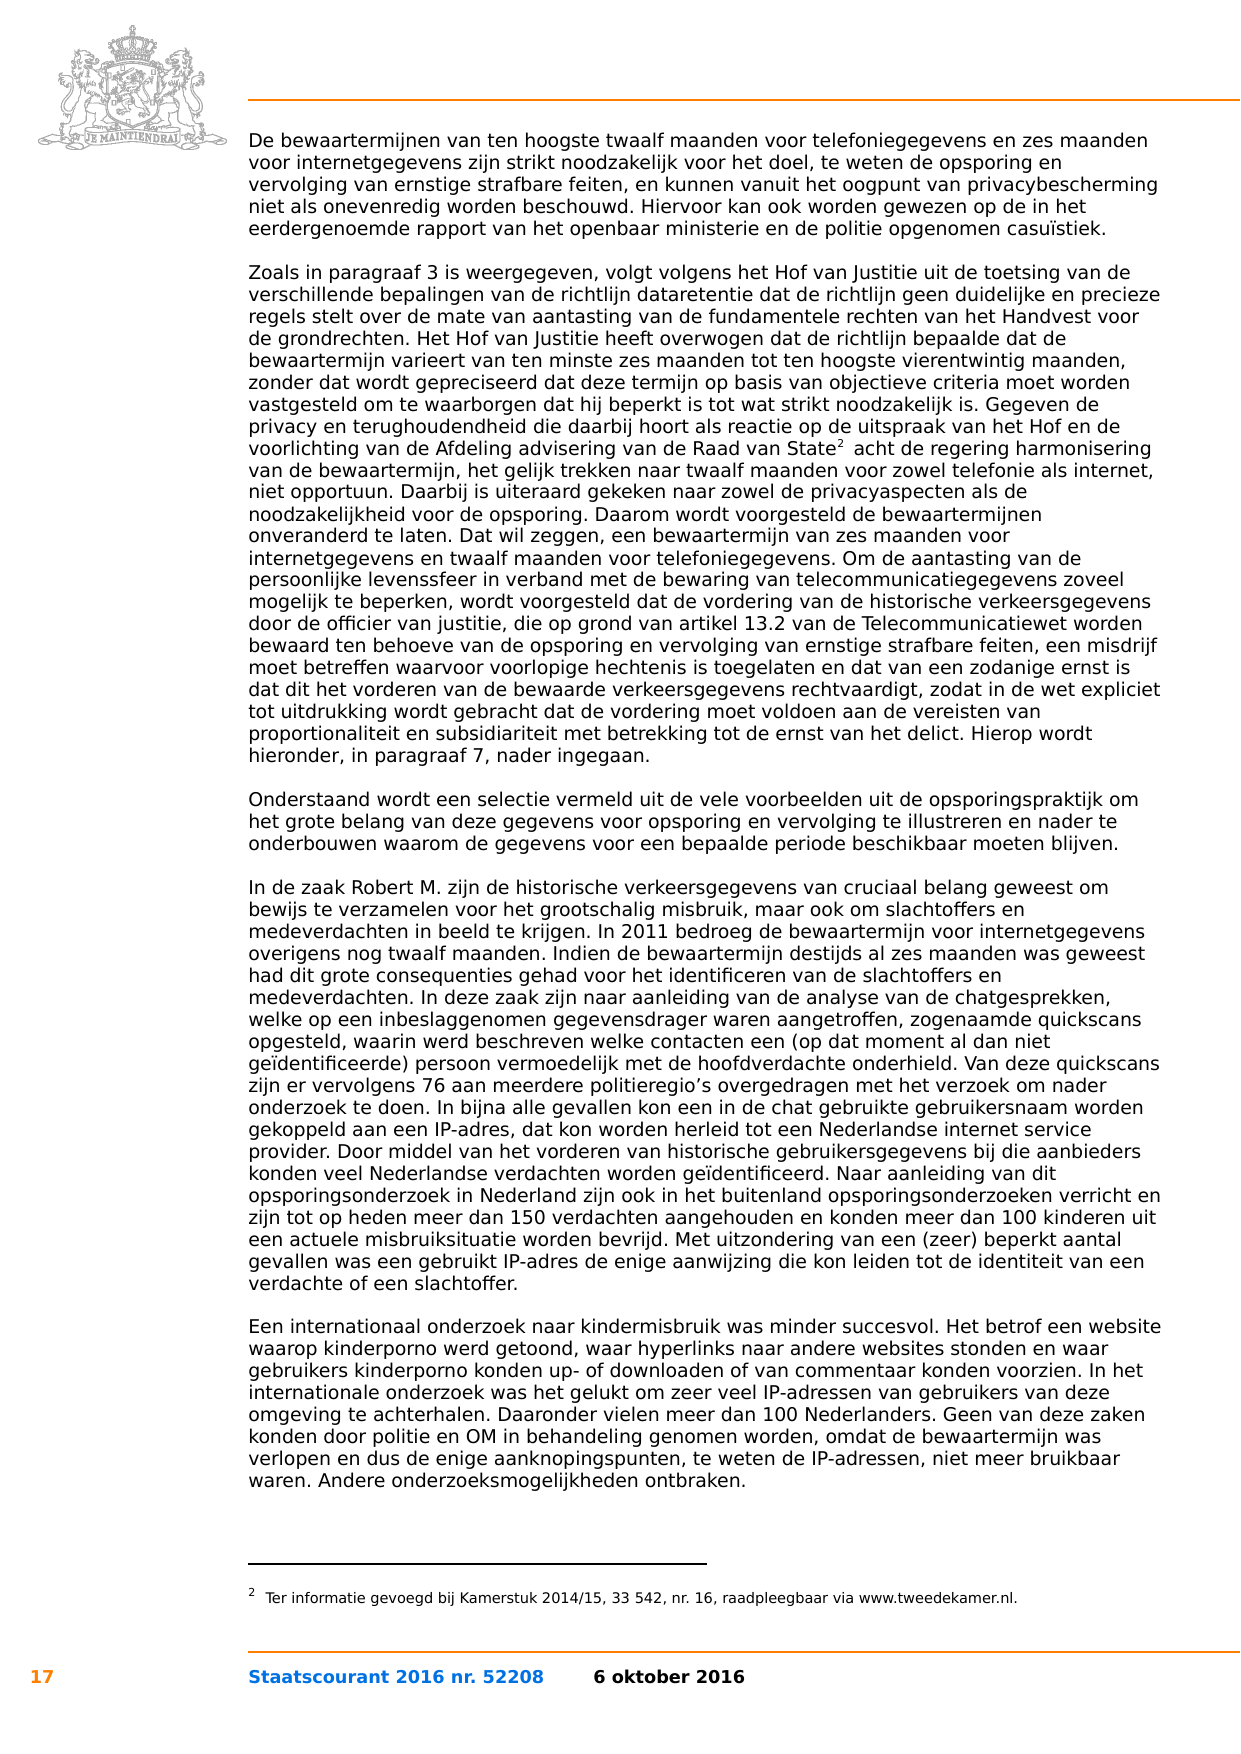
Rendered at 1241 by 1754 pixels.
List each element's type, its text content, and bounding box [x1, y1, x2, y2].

text Ter informatie gevoegd bij Kamerstuk 2014/15, 33 542, nr. 16, raadpleegbaar via www.tweedekamer.nl. [248, 1586, 1163, 1608]
picture [38, 25, 227, 150]
text In de zaak Robert M. zijn de historische verkeersgegevens van cruciaal belang geweest om bewijs te verzamelen voor het grootschalig misbruik, maar ook om slachtoffers en medeverdachten in beeld te krijgen. In 2011 bedroeg de bewaartermijn voor internetgegevens overigens nog twaalf maanden. Indien de bewaartermijn destijds al zes maanden was geweest had dit grote consequenties gehad voor het identificeren van de slachtoffers en medeverdachten. In deze zaak zijn naar aanleiding van de analyse van de chatgesprekken, welke op een inbeslaggenomen gegevensdrager waren aangetroffen, zogenaamde quickscans opgesteld, waarin werd beschreven welke contacten een (op dat moment al dan niet geïdentificeerde) persoon vermoedelijk met de hoofdverdachte onderhield. Van deze quickscans zijn er vervolgens 76 aan meerdere politieregio’s overgedragen met het verzoek om nader onderzoek te doen. In bijna alle gevallen kon een in de chat gebruikte gebruikersnaam worden gekoppeld aan een IP-adres, dat kon worden herleid tot een Nederlandse internet service provider. Door middel van het vorderen van historische gebruikersgegevens bij die aanbieders konden veel Nederlandse verdachten worden geïdentificeerd. Naar aanleiding van dit opsporingsonderzoek in Nederland zijn ook in het buitenland opsporingsonderzoeken verricht en zijn tot op heden meer dan 150 verdachten aangehouden en konden meer dan 100 kinderen uit een actuele misbruiksituatie worden bevrijd. Met uitzondering van een (zeer) beperkt aantal gevallen was een gebruikt IP-adres de enige aanwijzing die kon leiden tot de identiteit van een verdachte of een slachtoffer. [248, 877, 1163, 1294]
text Onderstaand wordt een selectie vermeld uit de vele voorbeelden uit de opsporingspraktijk om het grote belang van deze gegevens voor opsporing en vervolging te illustreren en nader te onderbouwen waarom de gegevens voor een bepaalde periode beschikbaar moeten blijven. [248, 789, 1163, 855]
text De bewaartermijnen van ten hoogste twaalf maanden voor telefoniegegevens en zes maanden voor internetgegevens zijn strikt noodzakelijk voor het doel, te weten de opsporing en vervolging van ernstige strafbare feiten, en kunnen vanuit het oogpunt van privacybescherming niet als onevenredig worden beschouwd. Hiervoor kan ook worden gewezen op de in het eerdergenoemde rapport van het openbaar ministerie en de politie opgenomen casuïstiek. [248, 130, 1163, 240]
text Zoals in paragraaf 3 is weergegeven, volgt volgens het Hof van Justitie uit de toetsing van de verschillende bepalingen van de richtlijn dataretentie dat de richtlijn geen duidelijke en precieze regels stelt over de mate van aantasting van de fundamentele rechten van het Handvest voor de grondrechten. Het Hof van Justitie heeft overwogen dat de richtlijn bepaalde dat de bewaartermijn varieert van ten minste zes maanden tot ten hoogste vierentwintig maanden, zonder dat wordt gepreciseerd dat deze termijn op basis van objectieve criteria moet worden vastgesteld om te waarborgen dat hij beperkt is tot wat strikt noodzakelijk is. Gegeven de privacy en terughoudendheid die daarbij hoort als reactie op de uitspraak van het Hof en de voorlichting van de Afdeling advisering van de Raad van State acht de regering harmonisering van de bewaartermijn, het gelijk trekken naar twaalf maanden voor zowel telefonie als internet, niet opportuun. Daarbij is uiteraard gekeken naar zowel de privacyaspecten als de noodzakelijkheid voor de opsporing. Daarom wordt voorgesteld de bewaartermijnen onveranderd te laten. Dat wil zeggen, een bewaartermijn van zes maanden voor internetgegevens en twaalf maanden voor telefoniegegevens. Om de aantasting van de persoonlijke levenssfeer in verband met de bewaring van telecommunicatiegegevens zoveel mogelijk te beperken, wordt voorgesteld dat de vordering van de historische verkeersgegevens door de officier van justitie, die op grond van artikel 13.2 van de Telecommunicatiewet worden bewaard ten behoeve van de opsporing en vervolging van ernstige strafbare feiten, een misdrijf moet betreffen waarvoor voorlopige hechtenis is toegelaten en dat van een zodanige ernst is dat dit het vorderen van de bewaarde verkeersgegevens rechtvaardigt, zodat in de wet expliciet tot uitdrukking wordt gebracht dat de vordering moet voldoen aan de vereisten van proportionaliteit en subsidiariteit met betrekking tot de ernst van het delict. Hierop wordt hieronder, in paragraaf 7, nader ingegaan. [248, 262, 1163, 767]
text Een internationaal onderzoek naar kindermisbruik was minder succesvol. Het betrof een website waarop kinderporno werd getoond, waar hyperlinks naar andere websites stonden en waar gebruikers kinderporno konden up- of downloaden of van commentaar konden voorzien. In het internationale onderzoek was het gelukt om zeer veel IP-adressen van gebruikers van deze omgeving te achterhalen. Daaronder vielen meer dan 100 Nederlanders. Geen van deze zaken konden door politie en OM in behandeling genomen worden, omdat de bewaartermijn was verlopen en dus de enige aanknopingspunten, te weten de IP-adressen, niet meer bruikbaar waren. Andere onderzoeksmogelijkheden ontbraken. [248, 1316, 1163, 1492]
